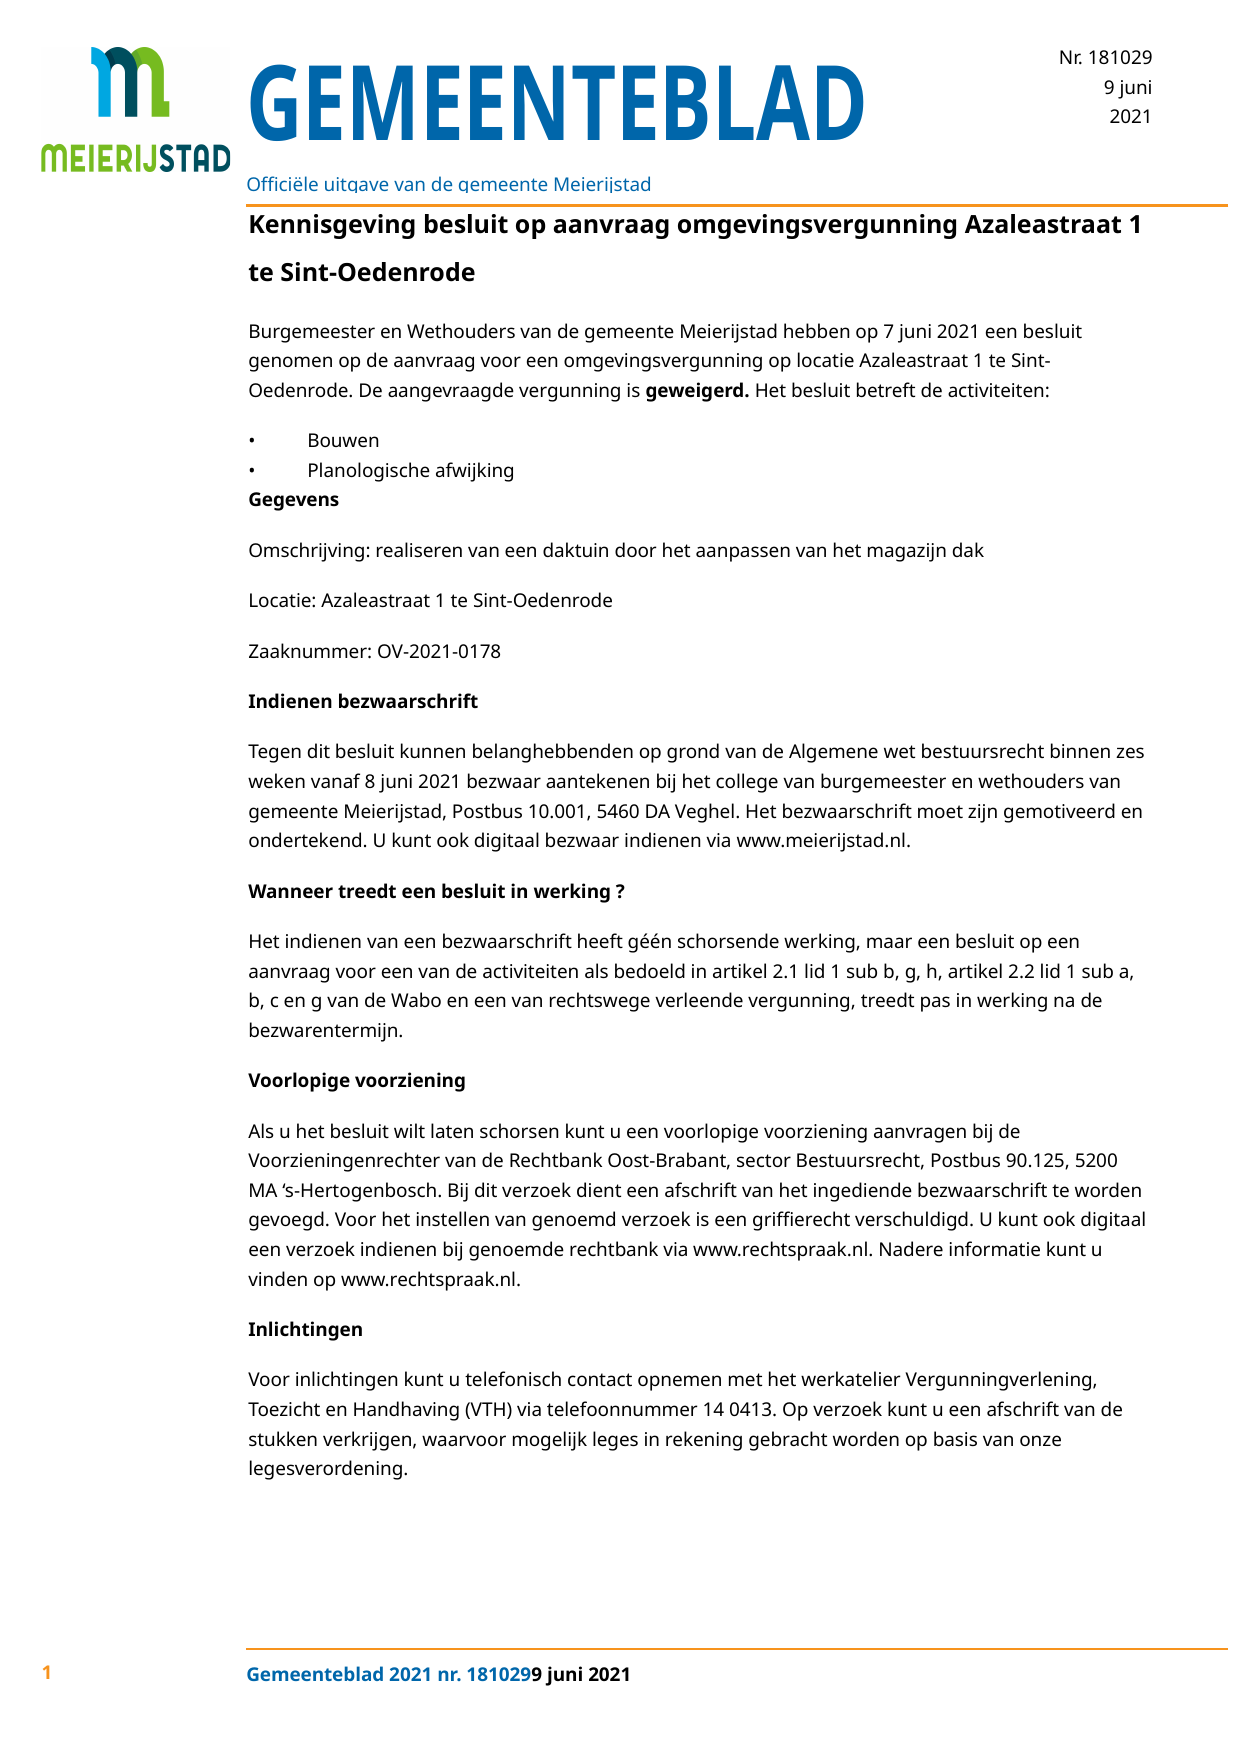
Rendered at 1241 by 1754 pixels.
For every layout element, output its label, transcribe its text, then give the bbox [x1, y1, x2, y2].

text Kennisgeving besluit op aanvraag omgevingsvergunning Azaleastraat 1 te Sint-Oedenrode [248, 207, 1152, 288]
text Inlichtingen [248, 1316, 1152, 1342]
text Zaaknummer: OV-2021-0178 [248, 638, 1152, 664]
text Als u het besluit wilt laten schorsen kunt u een voorlopige voorziening aanvragen bij de Voorzieningenrechter van de Rechtbank Oost-Brabant, sector Bestuursrecht, Postbus 90.125, 5200 MA ‘s-Hertogenbosch. Bij dit verzoek dient een afschrift van het ingediende bezwaarschrift te worden gevoegd. Voor het instellen van genoemd verzoek is een griffierecht verschuldigd. U kunt ook digitaal een verzoek indienen bij genoemde rechtbank via www.rechtspraak.nl. Nadere informatie kunt u vinden op www.rechtspraak.nl. [248, 1118, 1152, 1292]
text Tegen dit besluit kunnen belanghebbenden op grond van de Algemene wet bestuursrecht binnen zes weken vanaf 8 juni 2021 bezwaar aantekenen bij het college van burgemeester en wethouders van gemeente Meierijstad, Postbus 10.001, 5460 DA Veghel. Het bezwaarschrift moet zijn gemotiveerd en ondertekend. U kunt ook digitaal bezwaar indienen via www.meierijstad.nl. [248, 739, 1152, 853]
text Omschrijving: realiseren van een daktuin door het aanpassen van het magazijn dak [248, 537, 1152, 563]
text Burgemeester en Wethouders van de gemeente Meierijstad hebben op 7 juni 2021 een besluit genomen op de aanvraag voor een omgevingsvergunning op locatie Azaleastraat 1 te Sint-Oedenrode. De aangevraagde vergunning is geweigerd. Het besluit betreft de activiteiten: [248, 318, 1152, 403]
list Planologische afwijking [248, 457, 1152, 483]
text Wanneer treedt een besluit in werking ? [248, 878, 1152, 904]
text Het indienen van een bezwaarschrift heeft géén schorsende werking, maar een besluit op een aanvraag voor een van de activiteiten als bedoeld in artikel 2.1 lid 1 sub b, g, h, artikel 2.2 lid 1 sub a, b, c en g van de Wabo en een van rechtswege verleende vergunning, treedt pas in werking na de bezwarentermijn. [248, 928, 1152, 1043]
text Voorlopige voorziening [248, 1067, 1152, 1093]
text Gegevens [248, 487, 1152, 512]
list Bouwen [248, 427, 1152, 453]
picture [41, 47, 231, 172]
text Locatie: Azaleastraat 1 te Sint-Oedenrode [248, 587, 1152, 613]
text Indienen bezwaarschrift [248, 688, 1152, 714]
text Voor inlichtingen kunt u telefonisch contact opnemen met het werkatelier Vergunningverlening, Toezicht en Handhaving (VTH) via telefoonnummer 14 0413. Op verzoek kunt u een afschrift van de stukken verkrijgen, waarvoor mogelijk leges in rekening gebracht worden op basis van onze legesverordening. [248, 1367, 1152, 1481]
